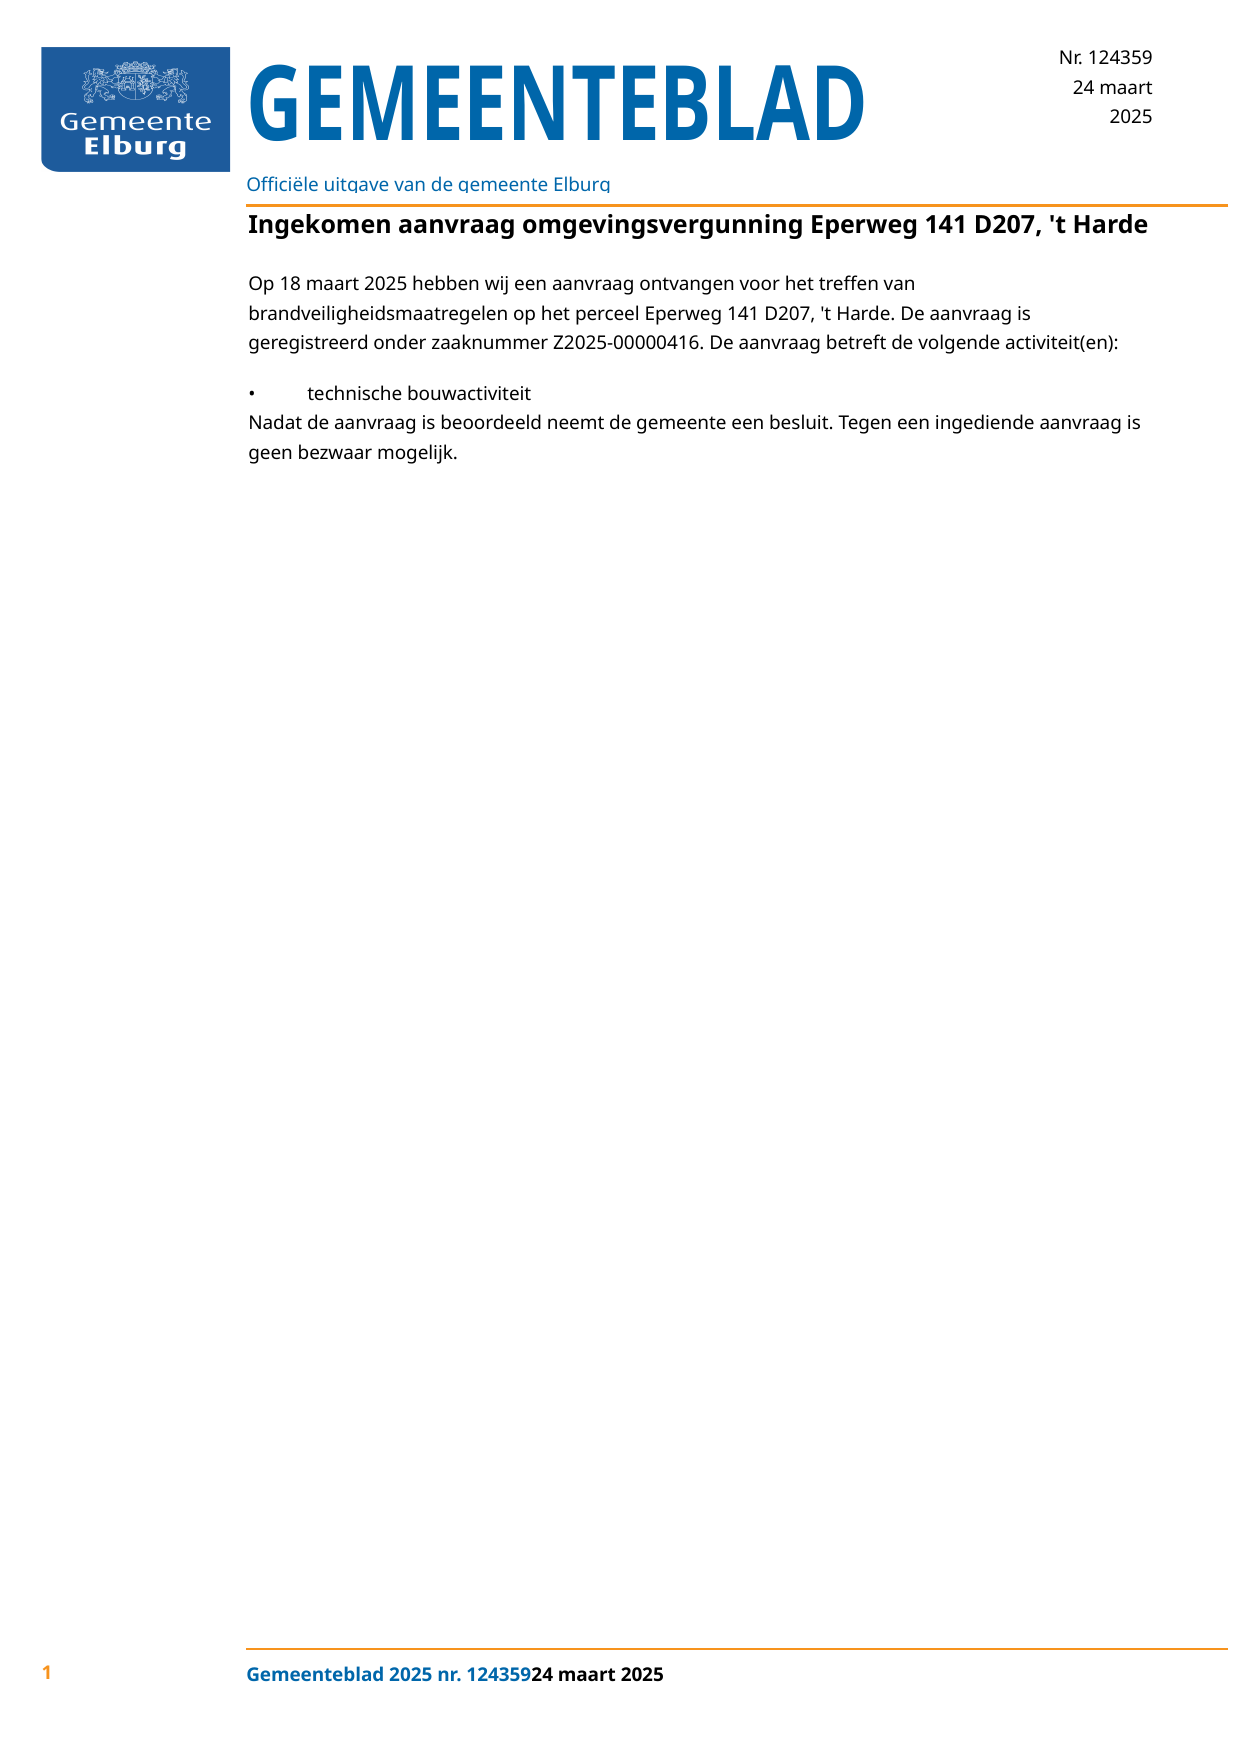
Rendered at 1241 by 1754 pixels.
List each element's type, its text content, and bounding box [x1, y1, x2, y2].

list technische bouwactiviteit [248, 380, 1152, 406]
picture [41, 47, 231, 172]
text Ingekomen aanvraag omgevingsvergunning Eperweg 141 D207, 't Harde [248, 207, 1152, 241]
text Nadat de aanvraag is beoordeeld neemt de gemeente een besluit. Tegen een ingediende aanvraag is geen bezwaar mogelijk. [248, 409, 1152, 465]
text Op 18 maart 2025 hebben wij een aanvraag ontvangen voor het treffen van brandveiligheidsmaatregelen op het perceel Eperweg 141 D207, 't Harde. De aanvraag is geregistreerd onder zaaknummer Z2025-00000416. De aanvraag betreft de volgende activiteit(en): [248, 270, 1152, 355]
